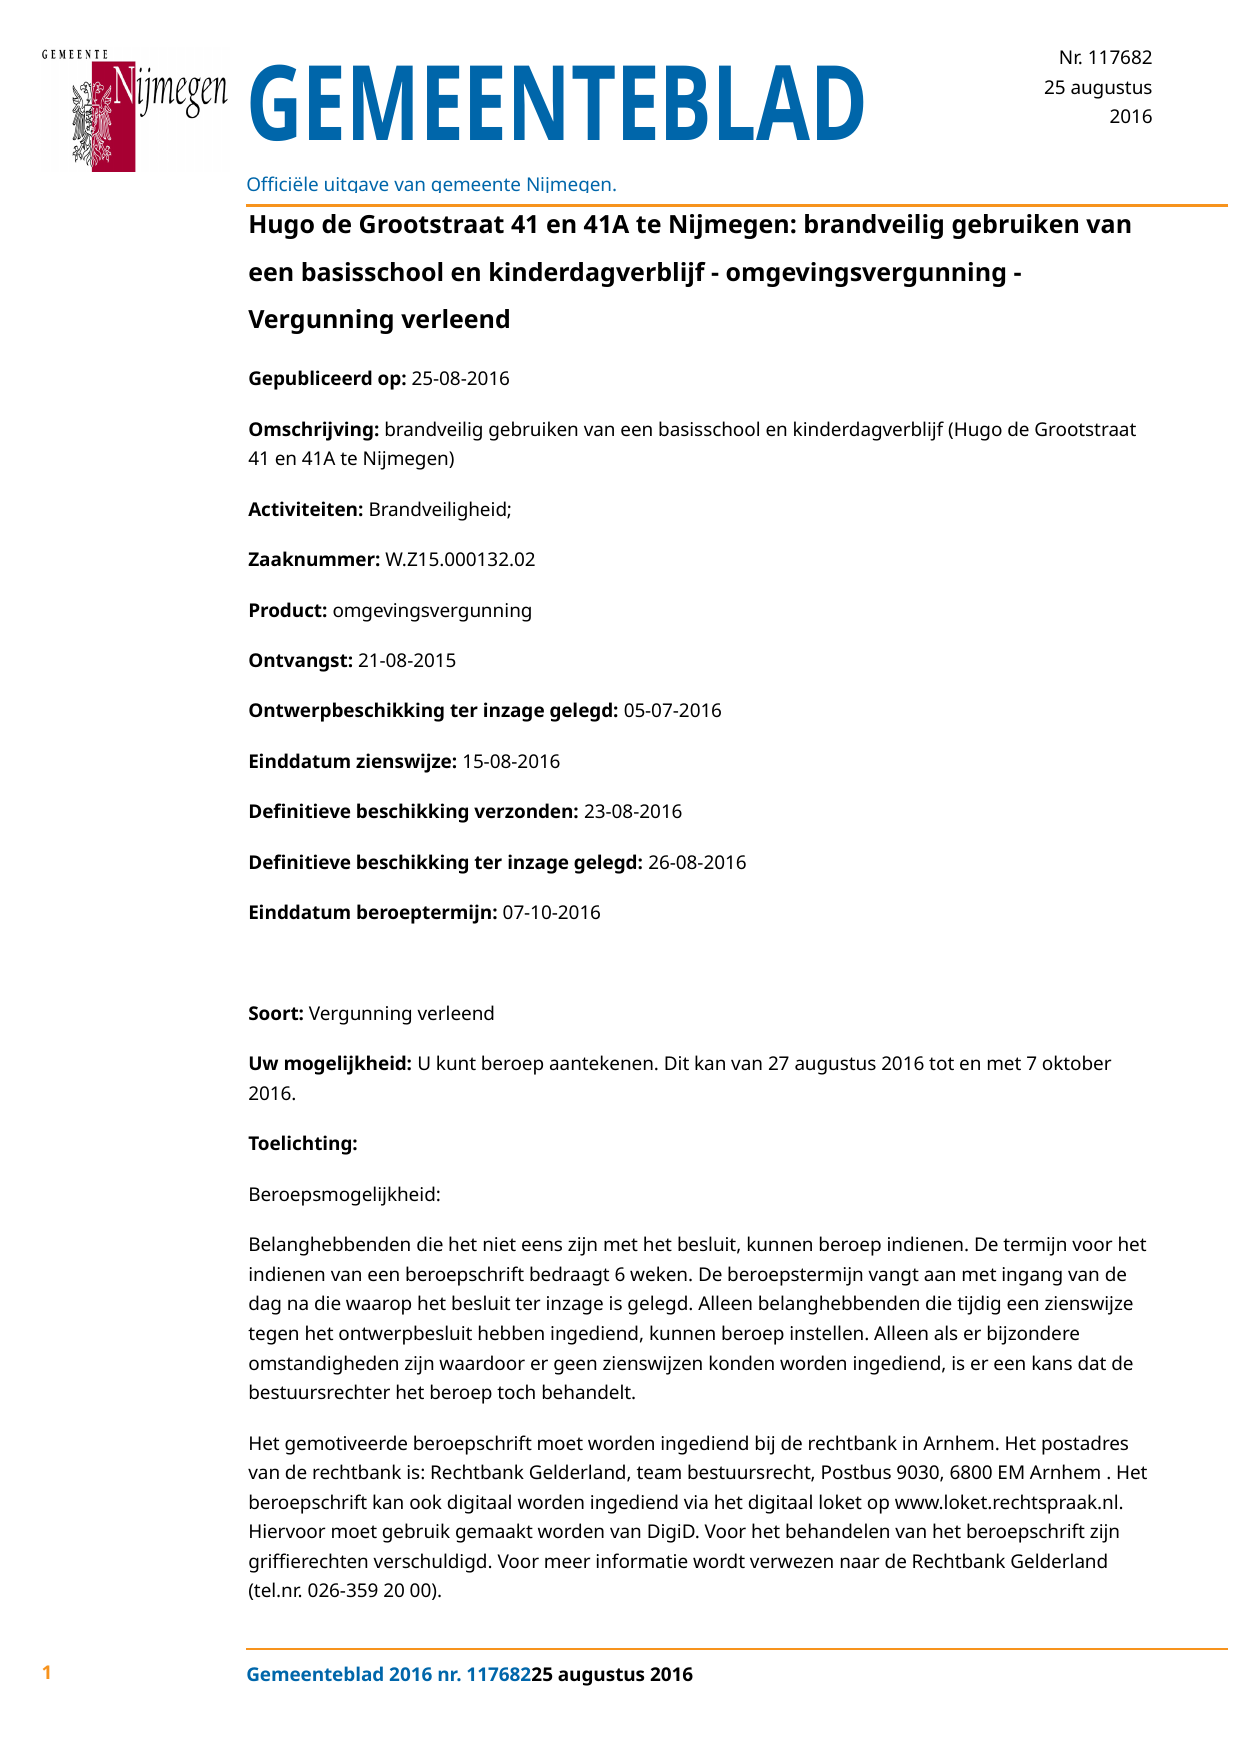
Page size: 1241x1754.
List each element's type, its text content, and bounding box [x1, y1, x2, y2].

picture [41, 47, 231, 172]
text Activiteiten: Brandveiligheid; [248, 496, 1152, 522]
text Uw mogelijkheid: U kunt beroep aantekenen. Dit kan van 27 augustus 2016 tot en met 7 oktober 2016. [248, 1051, 1152, 1106]
text Ontvangst: 21-08-2015 [248, 647, 1152, 673]
text Soort: Vergunning verleend [248, 1000, 1152, 1026]
text Ontwerpbeschikking ter inzage gelegd: 05-07-2016 [248, 698, 1152, 723]
text Toelichting: [248, 1131, 1152, 1156]
text Einddatum zienswijze: 15-08-2016 [248, 748, 1152, 774]
text Hugo de Grootstraat 41 en 41A te Nijmegen: brandveilig gebruiken van een basisschool en kinderdagverblijf - omgevingsvergunning - Vergunning verleend [248, 207, 1152, 336]
text Belanghebbenden die het niet eens zijn met het besluit, kunnen beroep indienen. De termijn voor het indienen van een beroepschrift bedraagt 6 weken. De beroepstermijn vangt aan met ingang van de dag na die waarop het besluit ter inzage is gelegd. Alleen belanghebbenden die tijdig een zienswijze tegen het ontwerpbesluit hebben ingediend, kunnen beroep instellen. Alleen als er bijzondere omstandigheden zijn waardoor er geen zienswijzen konden worden ingediend, is er een kans dat de bestuursrechter het beroep toch behandelt. [248, 1231, 1152, 1405]
text Zaaknummer: W.Z15.000132.02 [248, 546, 1152, 572]
text Het gemotiveerde beroepschrift moet worden ingediend bij de rechtbank in Arnhem. Het postadres van de rechtbank is: Rechtbank Gelderland, team bestuursrecht, Postbus 9030, 6800 EM Arnhem . Het beroepschrift kan ook digitaal worden ingediend via het digitaal loket op www.loket.rechtspraak.nl. Hiervoor moet gebruik gemaakt worden van DigiD. Voor het behandelen van het beroepschrift zijn griffierechten verschuldigd. Voor meer informatie wordt verwezen naar de Rechtbank Gelderland (tel.nr. 026-359 20 00). [248, 1430, 1152, 1603]
text Gepubliceerd op: 25-08-2016 [248, 366, 1152, 391]
text Definitieve beschikking ter inzage gelegd: 26-08-2016 [248, 849, 1152, 874]
text Product: omgevingsvergunning [248, 597, 1152, 622]
text Einddatum beroeptermijn: 07-10-2016 [248, 899, 1152, 925]
text Beroepsmogelijkheid: [248, 1181, 1152, 1207]
text Omschrijving: brandveilig gebruiken van een basisschool en kinderdagverblijf (Hugo de Grootstraat 41 en 41A te Nijmegen) [248, 416, 1152, 471]
text Definitieve beschikking verzonden: 23-08-2016 [248, 798, 1152, 824]
